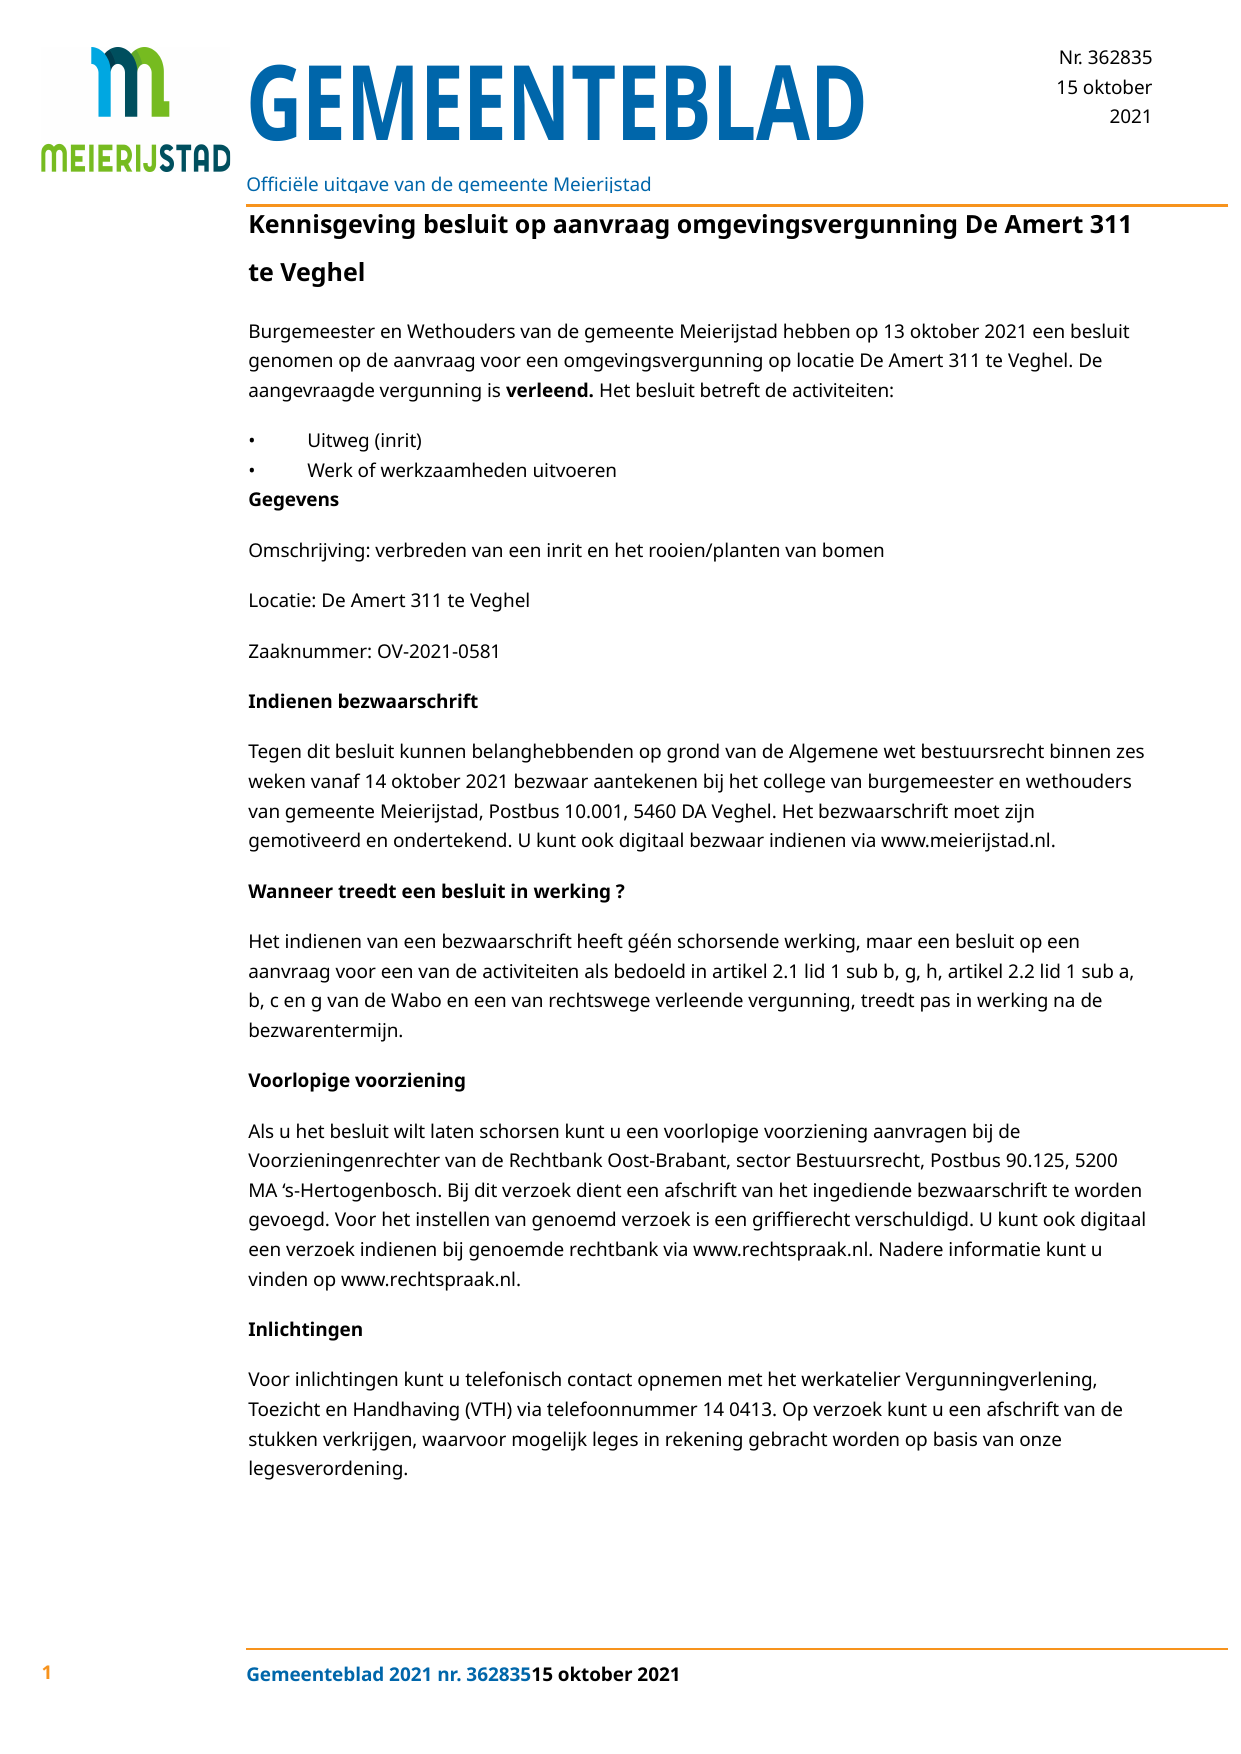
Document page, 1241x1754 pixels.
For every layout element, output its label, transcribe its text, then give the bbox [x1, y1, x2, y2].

text Burgemeester en Wethouders van de gemeente Meierijstad hebben op 13 oktober 2021 een besluit genomen op de aanvraag voor een omgevingsvergunning op locatie De Amert 311 te Veghel. De aangevraagde vergunning is verleend. Het besluit betreft de activiteiten: [248, 318, 1152, 403]
text Wanneer treedt een besluit in werking ? [248, 878, 1152, 904]
text Als u het besluit wilt laten schorsen kunt u een voorlopige voorziening aanvragen bij de Voorzieningenrechter van de Rechtbank Oost-Brabant, sector Bestuursrecht, Postbus 90.125, 5200 MA ‘s-Hertogenbosch. Bij dit verzoek dient een afschrift van het ingediende bezwaarschrift te worden gevoegd. Voor het instellen van genoemd verzoek is een griffierecht verschuldigd. U kunt ook digitaal een verzoek indienen bij genoemde rechtbank via www.rechtspraak.nl. Nadere informatie kunt u vinden op www.rechtspraak.nl. [248, 1118, 1152, 1292]
text Inlichtingen [248, 1316, 1152, 1342]
list Uitweg (inrit) [248, 427, 1152, 453]
text Kennisgeving besluit op aanvraag omgevingsvergunning De Amert 311 te Veghel [248, 207, 1152, 288]
text Omschrijving: verbreden van een inrit en het rooien/planten van bomen [248, 537, 1152, 563]
text Indienen bezwaarschrift [248, 688, 1152, 714]
text Tegen dit besluit kunnen belanghebbenden op grond van de Algemene wet bestuursrecht binnen zes weken vanaf 14 oktober 2021 bezwaar aantekenen bij het college van burgemeester en wethouders van gemeente Meierijstad, Postbus 10.001, 5460 DA Veghel. Het bezwaarschrift moet zijn gemotiveerd en ondertekend. U kunt ook digitaal bezwaar indienen via www.meierijstad.nl. [248, 739, 1152, 853]
list Werk of werkzaamheden uitvoeren [248, 457, 1152, 483]
text Gegevens [248, 487, 1152, 512]
text Voor inlichtingen kunt u telefonisch contact opnemen met het werkatelier Vergunningverlening, Toezicht en Handhaving (VTH) via telefoonnummer 14 0413. Op verzoek kunt u een afschrift van de stukken verkrijgen, waarvoor mogelijk leges in rekening gebracht worden op basis van onze legesverordening. [248, 1367, 1152, 1481]
text Locatie: De Amert 311 te Veghel [248, 587, 1152, 613]
text Voorlopige voorziening [248, 1067, 1152, 1093]
text Het indienen van een bezwaarschrift heeft géén schorsende werking, maar een besluit op een aanvraag voor een van de activiteiten als bedoeld in artikel 2.1 lid 1 sub b, g, h, artikel 2.2 lid 1 sub a, b, c en g van de Wabo en een van rechtswege verleende vergunning, treedt pas in werking na de bezwarentermijn. [248, 928, 1152, 1043]
text Zaaknummer: OV-2021-0581 [248, 638, 1152, 664]
picture [41, 47, 231, 172]
